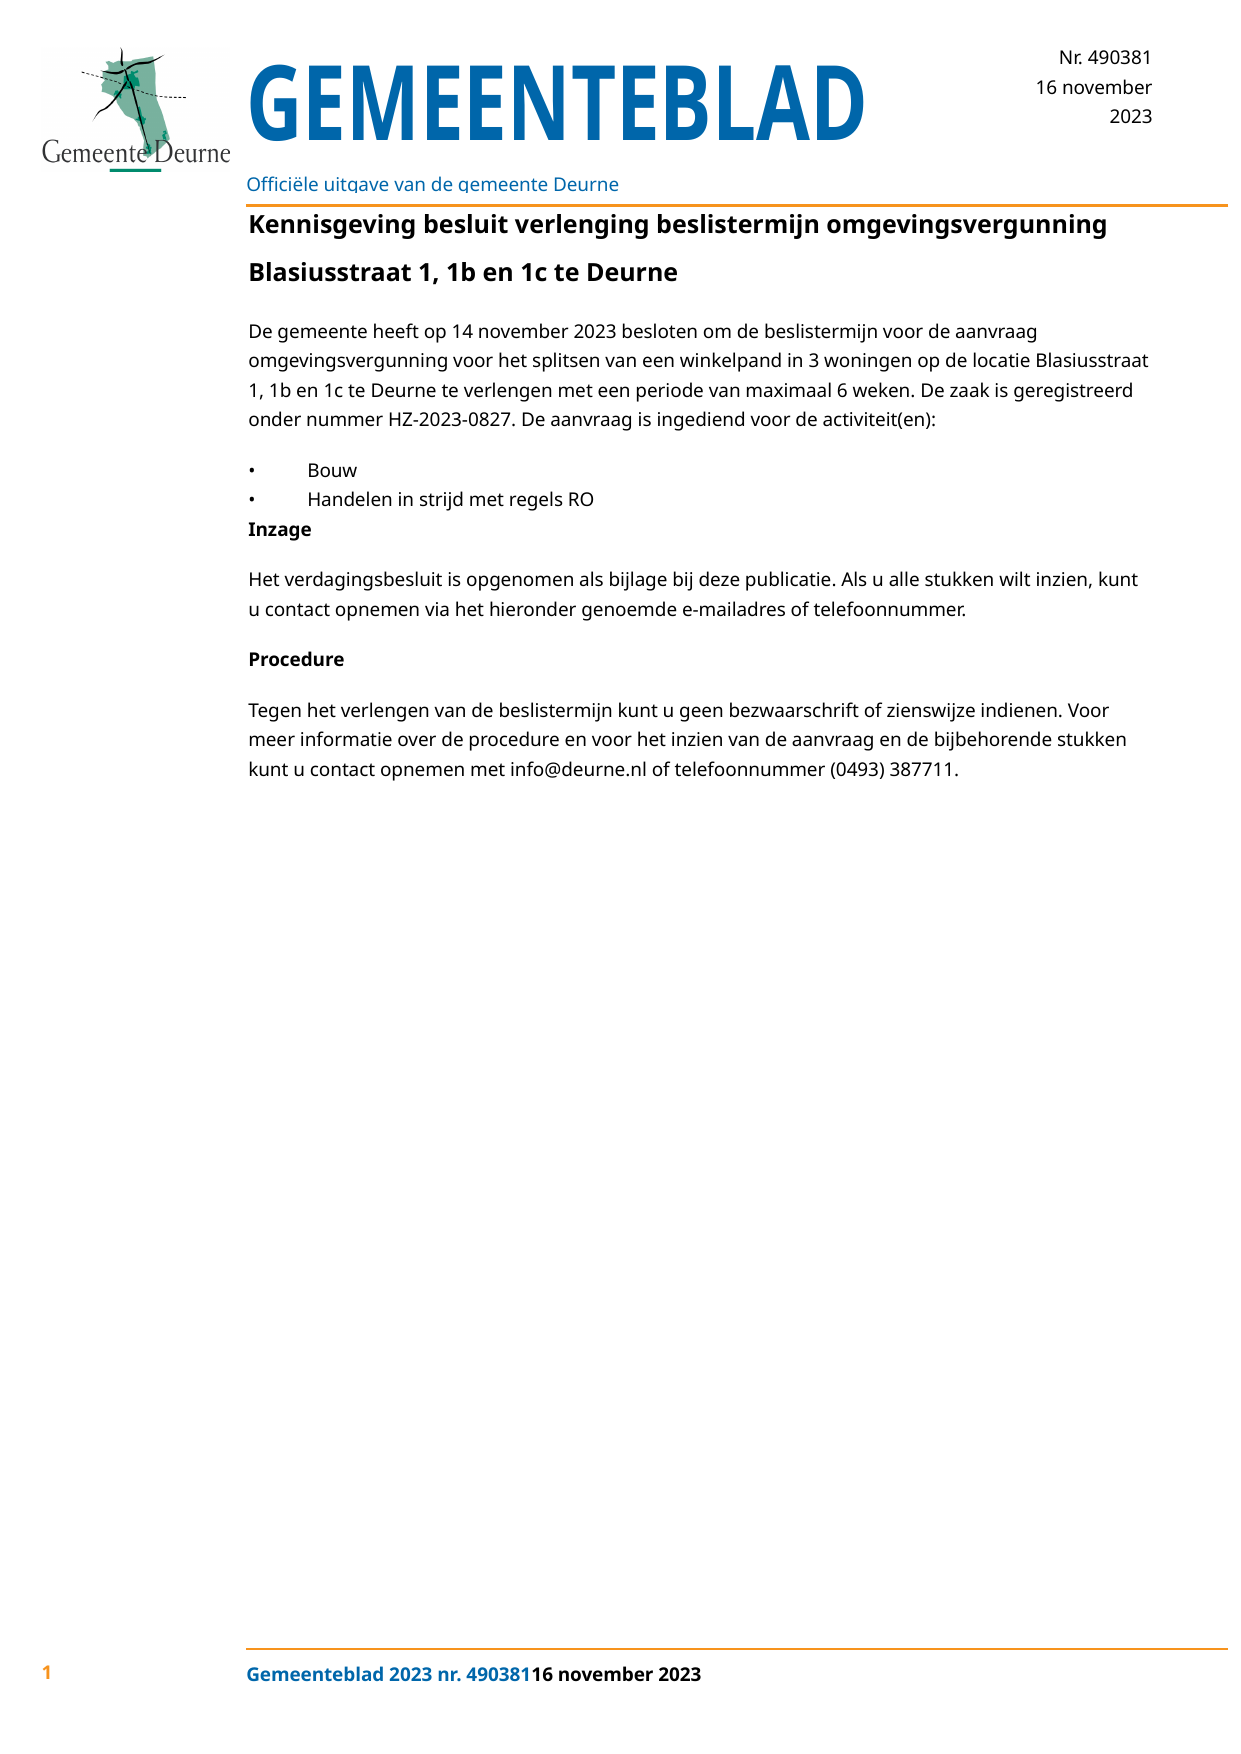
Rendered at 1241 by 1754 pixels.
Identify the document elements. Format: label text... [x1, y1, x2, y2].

list Bouw [248, 457, 1152, 483]
text Tegen het verlengen van de beslistermijn kunt u geen bezwaarschrift of zienswijze indienen. Voor meer informatie over de procedure en voor het inzien van de aanvraag en de bijbehorende stukken kunt u contact opnemen met info@deurne.nl of telefoonnummer (0493) 387711. [248, 697, 1152, 782]
text De gemeente heeft op 14 november 2023 besloten om de beslistermijn voor de aanvraag omgevingsvergunning voor het splitsen van een winkelpand in 3 woningen op de locatie Blasiusstraat 1, 1b en 1c te Deurne te verlengen met een periode van maximaal 6 weken. De zaak is geregistreerd onder nummer HZ-2023-0827. De aanvraag is ingediend voor de activiteit(en): [248, 318, 1152, 432]
text Inzage [248, 516, 1152, 542]
text Procedure [248, 647, 1152, 672]
text Kennisgeving besluit verlenging beslistermijn omgevingsvergunning Blasiusstraat 1, 1b en 1c te Deurne [248, 207, 1152, 288]
picture [41, 47, 231, 172]
text Het verdagingsbesluit is opgenomen als bijlage bij deze publicatie. Als u alle stukken wilt inzien, kunt u contact opnemen via het hieronder genoemde e-mailadres of telefoonnummer. [248, 567, 1152, 622]
list Handelen in strijd met regels RO [248, 487, 1152, 512]
